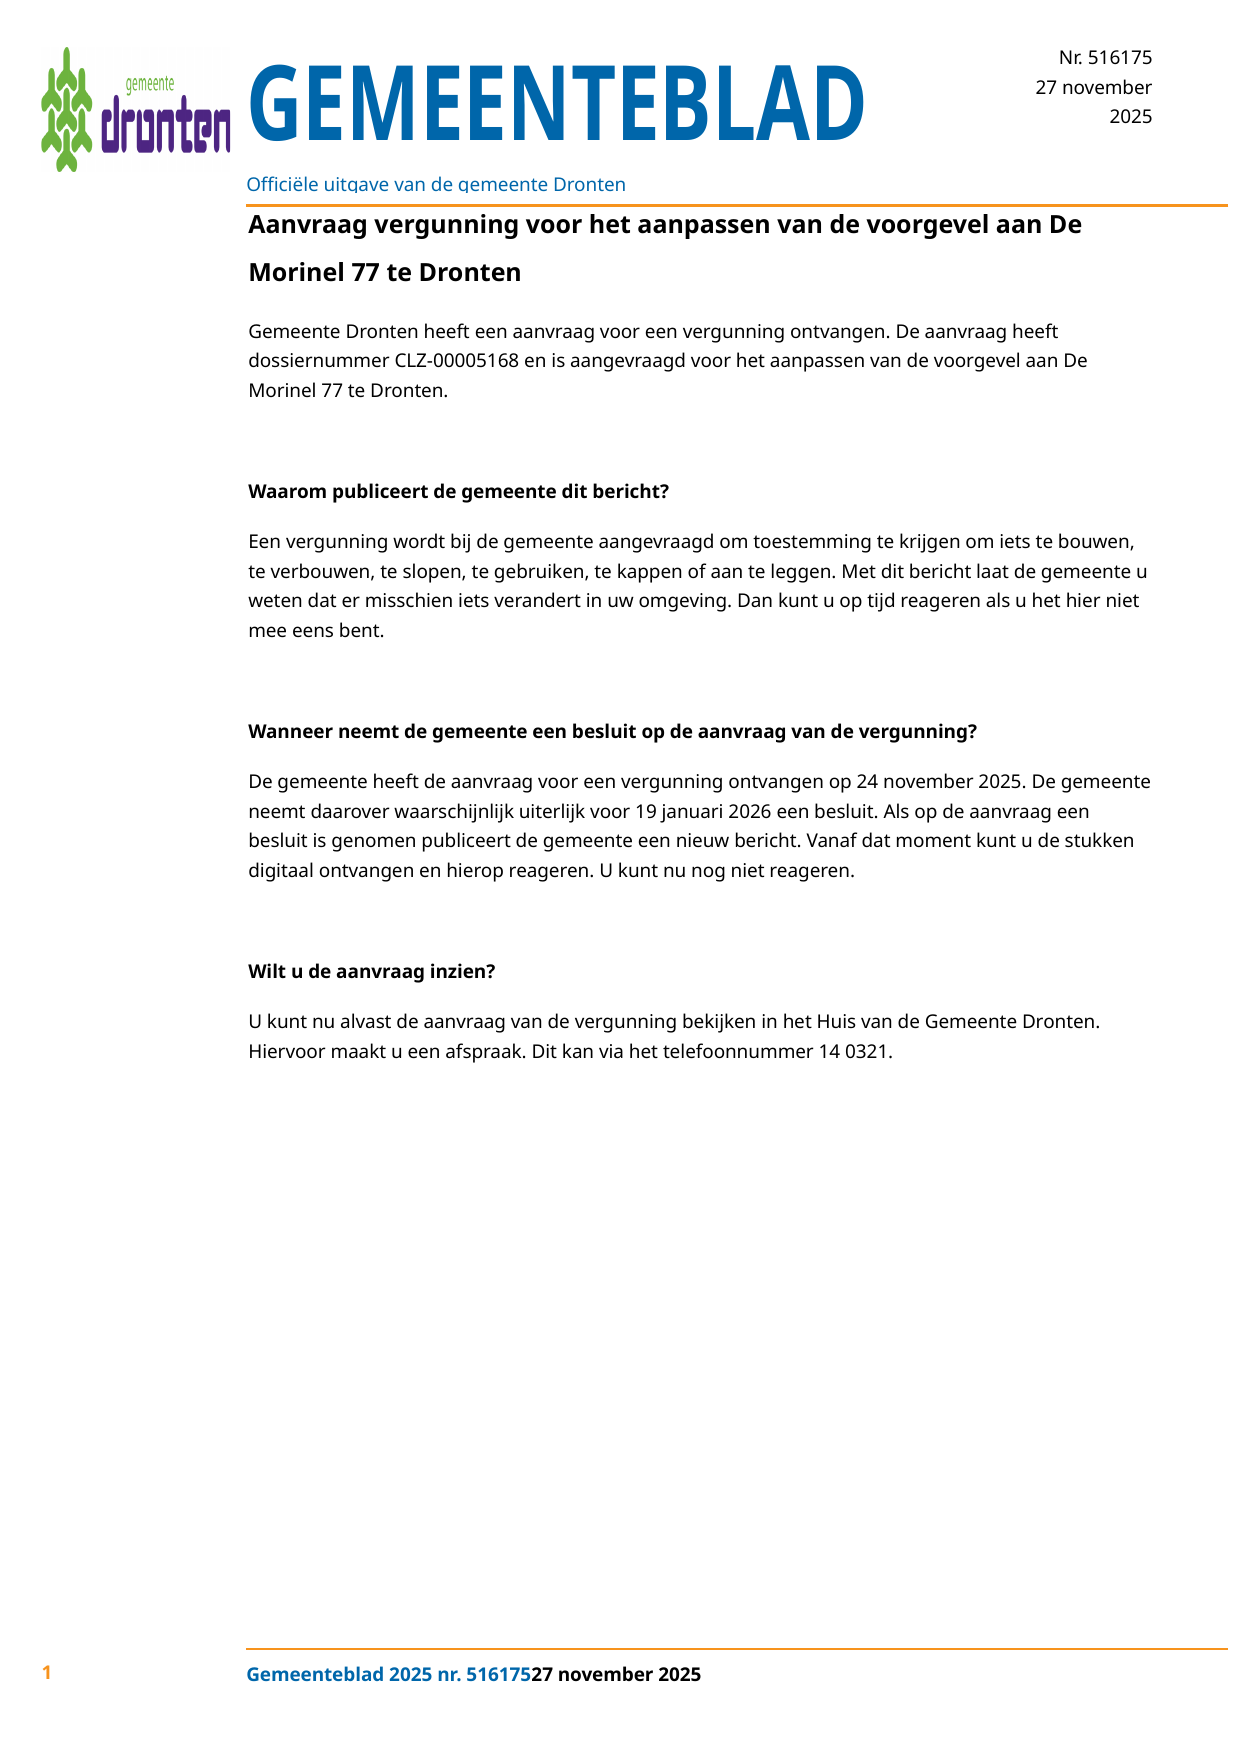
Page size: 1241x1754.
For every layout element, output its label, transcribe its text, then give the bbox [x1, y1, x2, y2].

text Wilt u de aanvraag inzien? [248, 958, 1152, 984]
text Waarom publiceert de gemeente dit bericht? [248, 478, 1152, 504]
text Wanneer neemt de gemeente een besluit op de aanvraag van de vergunning? [248, 718, 1152, 744]
text Aanvraag vergunning voor het aanpassen van de voorgevel aan De Morinel 77 te Dronten [248, 207, 1152, 288]
text De gemeente heeft de aanvraag voor een vergunning ontvangen op 24 november 2025. De gemeente neemt daarover waarschijnlijk uiterlijk voor 19 januari 2026 een besluit. Als op de aanvraag een besluit is genomen publiceert de gemeente een nieuw bericht. Vanaf dat moment kunt u de stukken digitaal ontvangen en hierop reageren. U kunt nu nog niet reageren. [248, 768, 1152, 883]
text Een vergunning wordt bij de gemeente aangevraagd om toestemming te krijgen om iets te bouwen, te verbouwen, te slopen, te gebruiken, te kappen of aan te leggen. Met dit bericht laat de gemeente u weten dat er misschien iets verandert in uw omgeving. Dan kunt u op tijd reageren als u het hier niet mee eens bent. [248, 528, 1152, 643]
text U kunt nu alvast de aanvraag van de vergunning bekijken in het Huis van de Gemeente Dronten. Hiervoor maakt u een afspraak. Dit kan via het telefoonnummer 14 0321. [248, 1008, 1152, 1064]
text Gemeente Dronten heeft een aanvraag voor een vergunning ontvangen. De aanvraag heeft dossiernummer CLZ-00005168 en is aangevraagd voor het aanpassen van de voorgevel aan De Morinel 77 te Dronten. [248, 318, 1152, 403]
picture [41, 47, 231, 172]
